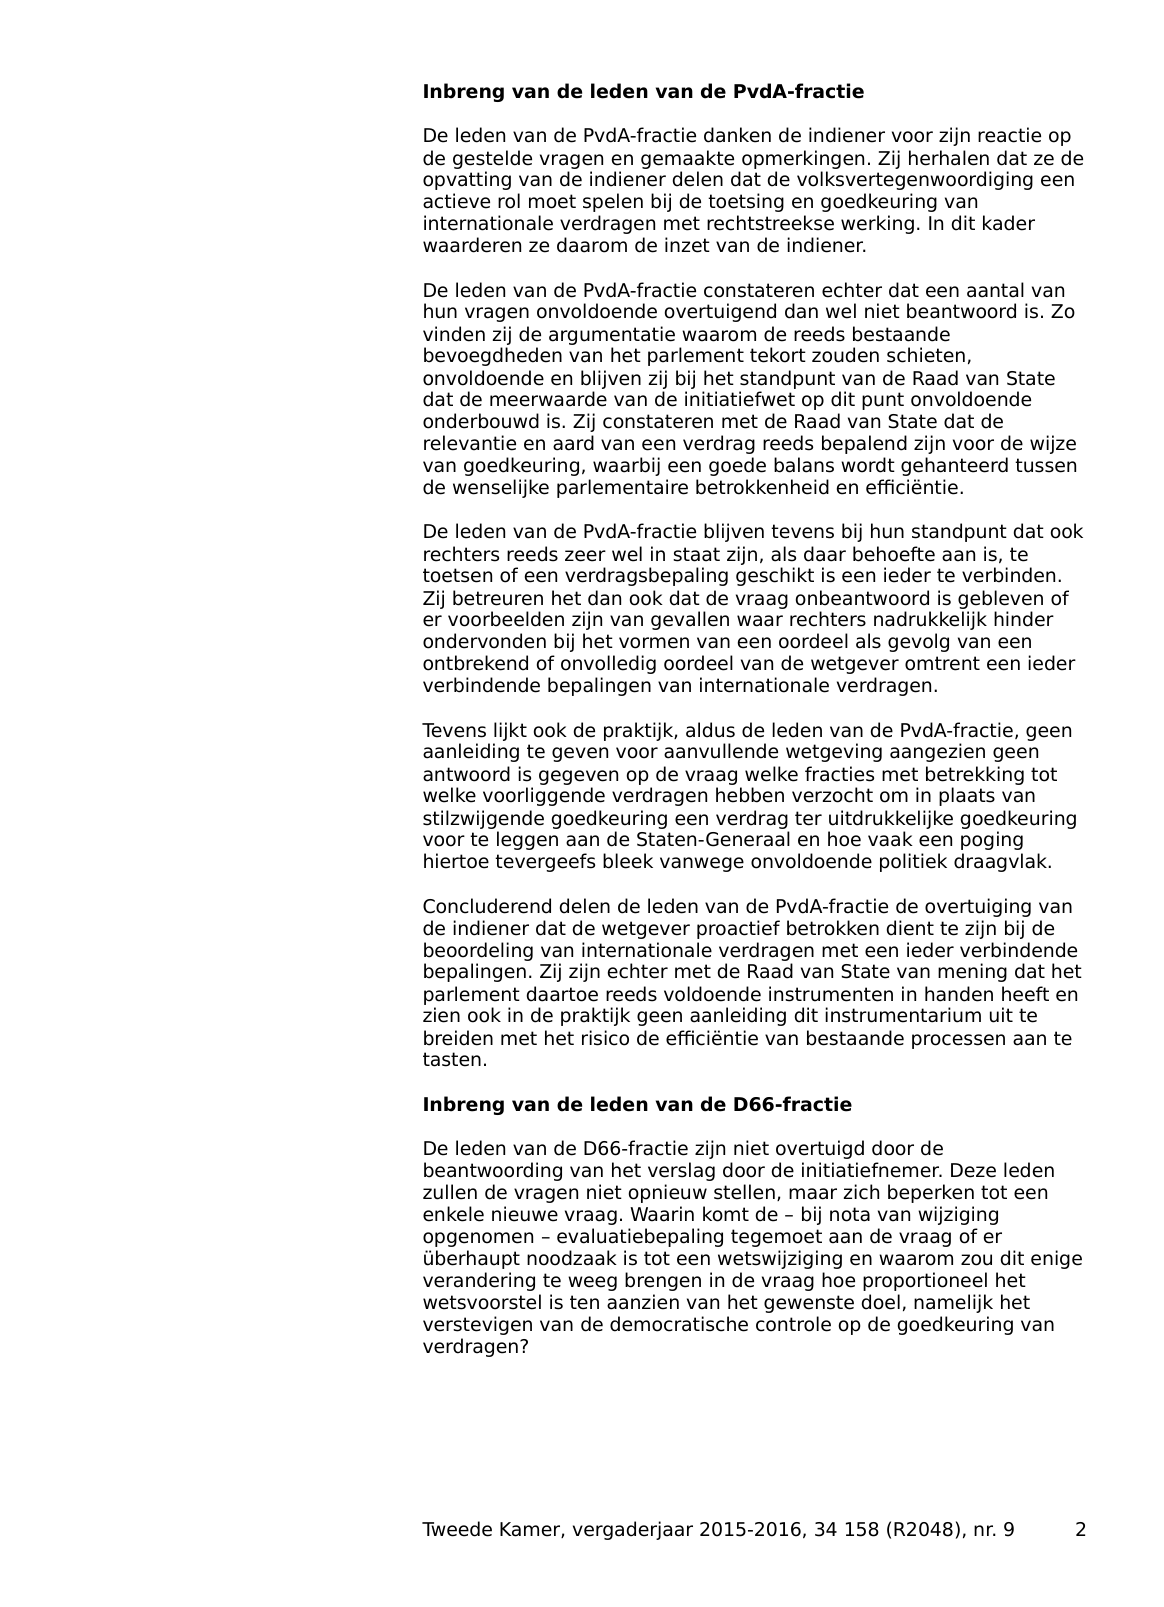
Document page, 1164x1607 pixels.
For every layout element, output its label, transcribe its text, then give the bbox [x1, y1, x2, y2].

text De leden van de PvdA-fractie constateren echter dat een aantal van hun vragen onvoldoende overtuigend dan wel niet beantwoord is. Zo vinden zij de argumentatie waarom de reeds bestaande bevoegdheden van het parlement tekort zouden schieten, onvoldoende en blijven zij bij het standpunt van de Raad van State dat de meerwaarde van de initiatiefwet op dit punt onvoldoende onderbouwd is. Zij constateren met de Raad van State dat de relevantie en aard van een verdrag reeds bepalend zijn voor de wijze van goedkeuring, waarbij een goede balans wordt gehanteerd tussen de wenselijke parlementaire betrokkenheid en efficiëntie. [422, 279, 1087, 499]
text Tevens lijkt ook de praktijk, aldus de leden van de PvdA-fractie, geen aanleiding te geven voor aanvullende wetgeving aangezien geen antwoord is gegeven op de vraag welke fracties met betrekking tot welke voorliggende verdragen hebben verzocht om in plaats van stilzwijgende goedkeuring een verdrag ter uitdrukkelijke goedkeuring voor te leggen aan de Staten-Generaal en hoe vaak een poging hiertoe tevergeefs bleek vanwege onvoldoende politiek draagvlak. [422, 719, 1087, 873]
text Concluderend delen de leden van de PvdA-fractie de overtuiging van de indiener dat de wetgever proactief betrokken dient te zijn bij de beoordeling van internationale verdragen met een ieder verbindende bepalingen. Zij zijn echter met de Raad van State van mening dat het parlement daartoe reeds voldoende instrumenten in handen heeft en zien ook in de praktijk geen aanleiding dit instrumentarium uit te breiden met het risico de efficiëntie van bestaande processen aan te tasten. [422, 896, 1087, 1071]
text De leden van de PvdA-fractie danken de indiener voor zijn reactie op de gestelde vragen en gemaakte opmerkingen. Zij herhalen dat ze de opvatting van de indiener delen dat de volksvertegenwoordiging een actieve rol moet spelen bij de toetsing en goedkeuring van internationale verdragen met rechtstreekse werking. In dit kader waarderen ze daarom de inzet van de indiener. [422, 125, 1087, 257]
text De leden van de D66-fractie zijn niet overtuigd door de beantwoording van het verslag door de initiatiefnemer. Deze leden zullen de vragen niet opnieuw stellen, maar zich beperken tot een enkele nieuwe vraag. Waarin komt de – bij nota van wijziging opgenomen – evaluatiebepaling tegemoet aan de vraag of er überhaupt noodzaak is tot een wetswijziging en waarom zou dit enige verandering te weeg brengen in de vraag hoe proportioneel het wetsvoorstel is ten aanzien van het gewenste doel, namelijk het verstevigen van de democratische controle op de goedkeuring van verdragen? [422, 1138, 1087, 1357]
subtitle Inbreng van de leden van de PvdA-fractie [422, 81, 1087, 103]
subtitle Inbreng van de leden van de D66-fractie [422, 1093, 1087, 1116]
text De leden van de PvdA-fractie blijven tevens bij hun standpunt dat ook rechters reeds zeer wel in staat zijn, als daar behoefte aan is, te toetsen of een verdragsbepaling geschikt is een ieder te verbinden. Zij betreuren het dan ook dat de vraag onbeantwoord is gebleven of er voorbeelden zijn van gevallen waar rechters nadrukkelijk hinder ondervonden bij het vormen van een oordeel als gevolg van een ontbrekend of onvolledig oordeel van de wetgever omtrent een ieder verbindende bepalingen van internationale verdragen. [422, 521, 1087, 697]
